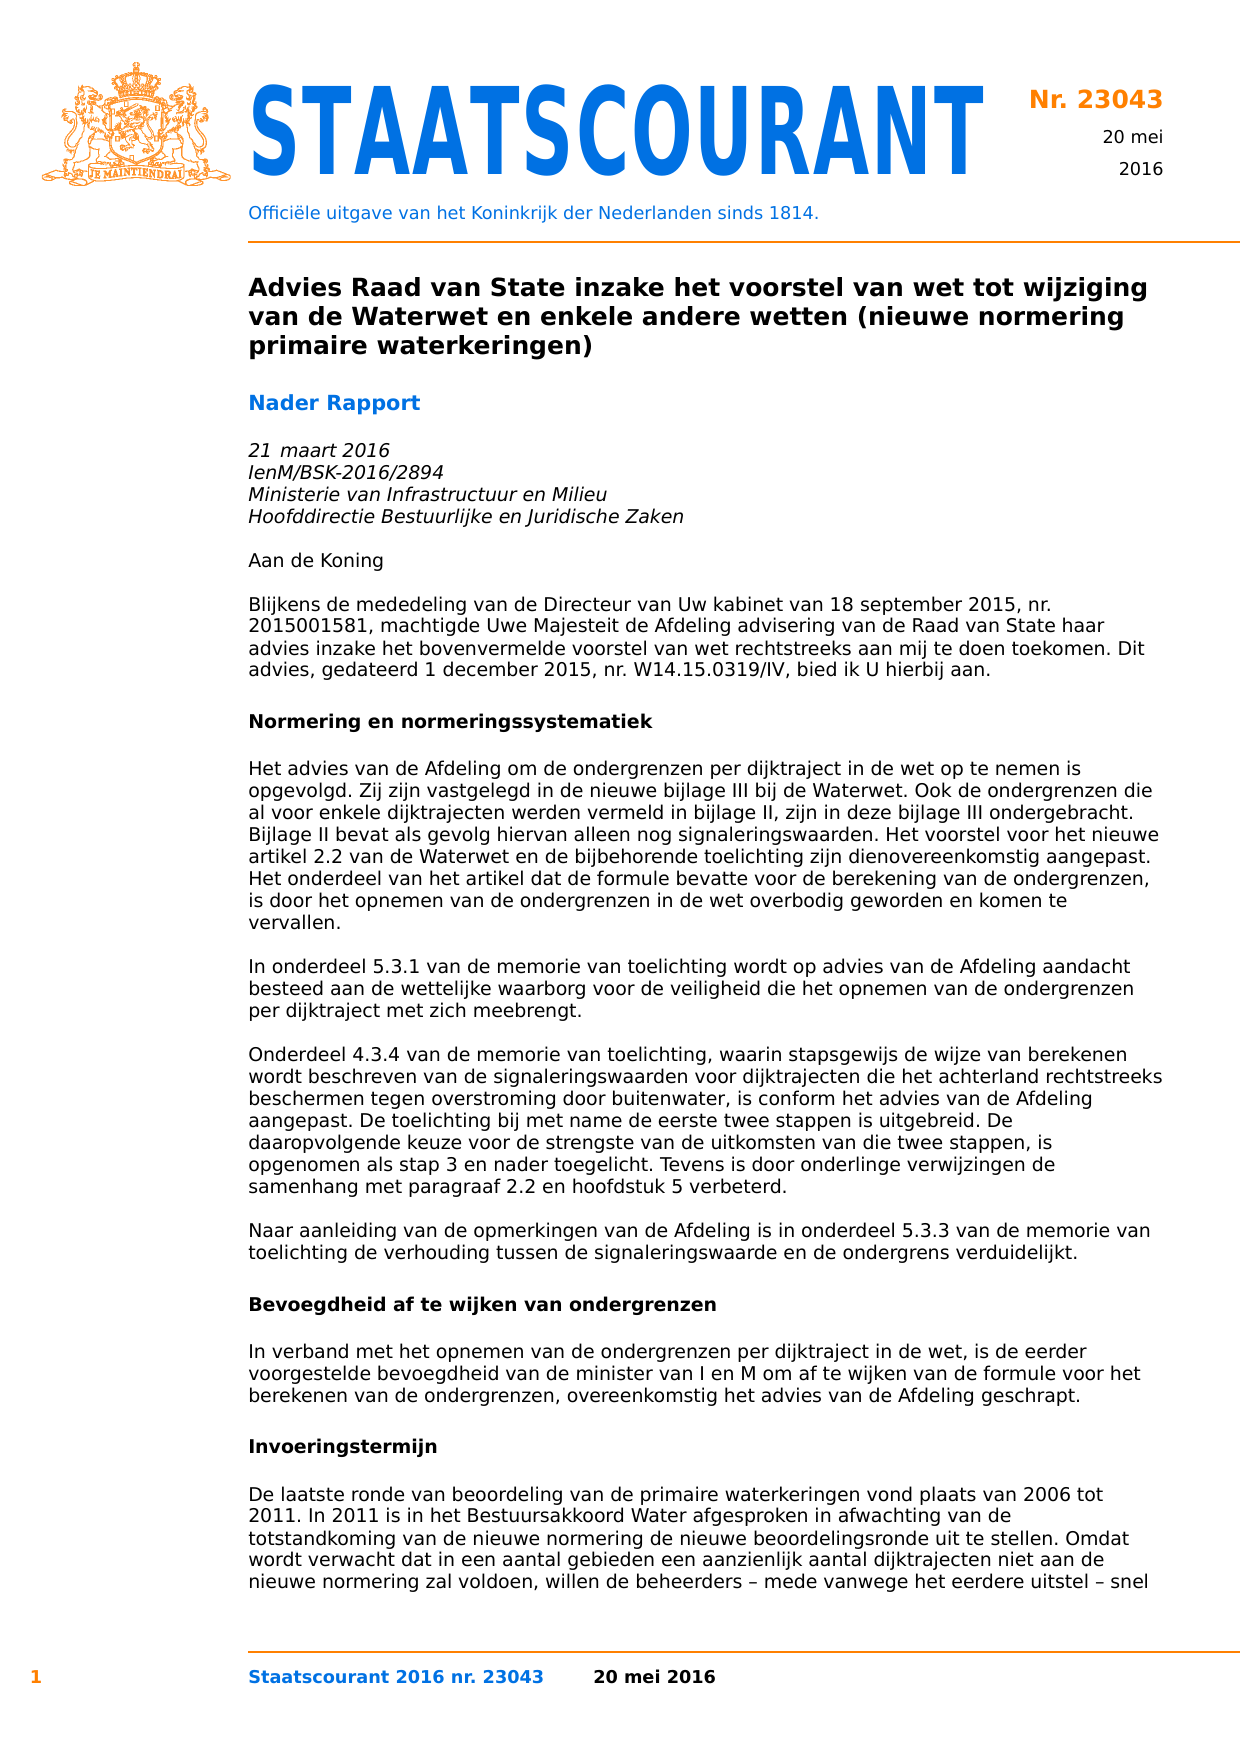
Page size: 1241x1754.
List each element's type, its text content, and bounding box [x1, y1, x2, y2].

text Blijkens de mededeling van de Directeur van Uw kabinet van 18 september 2015, nr. 2015001581, machtigde Uwe Majesteit de Afdeling advisering van de Raad van State haar advies inzake het bovenvermelde voorstel van wet rechtstreeks aan mij te doen toekomen. Dit advies, gedateerd 1 december 2015, nr. W14.15.0319/IV, bied ik U hierbij aan. [248, 593, 1163, 681]
subtitle Invoeringstermijn [248, 1436, 1163, 1458]
text Het advies van de Afdeling om de ondergrenzen per dijktraject in de wet op te nemen is opgevolgd. Zij zijn vastgelegd in de nieuwe bijlage III bij de Waterwet. Ook de ondergrenzen die al voor enkele dijktrajecten werden vermeld in bijlage II, zijn in deze bijlage III ondergebracht. Bijlage II bevat als gevolg hiervan alleen nog signaleringswaarden. Het voorstel voor het nieuwe artikel 2.2 van de Waterwet en de bijbehorende toelichting zijn dienovereenkomstig aangepast. Het onderdeel van het artikel dat de formule bevatte voor de berekening van de ondergrenzen, is door het opnemen van de ondergrenzen in de wet overbodig geworden en komen te vervallen. [248, 758, 1163, 934]
text Naar aanleiding van de opmerkingen van de Afdeling is in onderdeel 5.3.3 van de memorie van toelichting de verhouding tussen de signaleringswaarde en de ondergrens verduidelijkt. [248, 1219, 1163, 1263]
picture [41, 62, 231, 186]
subtitle Nader Rapport [248, 391, 1163, 415]
text Onderdeel 4.3.4 van de memorie van toelichting, waarin stapsgewijs de wijze van berekenen wordt beschreven van de signaleringswaarden voor dijktrajecten die het achterland rechtstreeks beschermen tegen overstroming door buitenwater, is conform het advies van de Afdeling aangepast. De toelichting bij met name de eerste twee stappen is uitgebreid. De daaropvolgende keuze voor de strengste van de uitkomsten van die twee stappen, is opgenomen als stap 3 en nader toegelicht. Tevens is door onderlinge verwijzingen de samenhang met paragraaf 2.2 en hoofdstuk 5 verbeterd. [248, 1044, 1163, 1198]
text In verband met het opnemen van de ondergrenzen per dijktraject in de wet, is de eerder voorgestelde bevoegdheid van de minister van I en M om af te wijken van de formule voor het berekenen van de ondergrenzen, overeenkomstig het advies van de Afdeling geschrapt. [248, 1341, 1163, 1406]
subtitle Advies Raad van State inzake het voorstel van wet tot wijziging van de Waterwet en enkele andere wetten (nieuwe normering primaire waterkeringen) [248, 273, 1163, 361]
table_header Nr. 23043 [998, 62, 1240, 121]
table_header [25, 62, 248, 241]
subtitle Bevoegdheid af te wijken van ondergrenzen [248, 1293, 1163, 1316]
table_header STAATSCOURANT [248, 62, 998, 203]
table_cell 20 mei [998, 121, 1240, 153]
text Hoofddirectie Bestuurlijke en Juridische Zaken [248, 506, 1163, 528]
table_cell Officiële uitgave van het Koninkrijk der Nederlanden sinds 1814. [248, 203, 1240, 241]
subtitle Normering en normeringssystematiek [248, 711, 1163, 733]
text Ministerie van Infrastructuur en Milieu [248, 484, 1163, 506]
text De laatste ronde van beoordeling van de primaire waterkeringen vond plaats van 2006 tot 2011. In 2011 is in het Bestuursakkoord Water afgesproken in afwachting van de totstandkoming van de nieuwe normering de nieuwe beoordelingsronde uit te stellen. Omdat wordt verwacht dat in een aantal gebieden een aanzienlijk aantal dijktrajecten niet aan de nieuwe normering zal voldoen, willen de beheerders – mede vanwege het eerdere uitstel – snel [248, 1483, 1163, 1593]
table_cell 2016 [998, 153, 1240, 203]
text Aan de Koning [248, 549, 1163, 572]
text In onderdeel 5.3.1 van de memorie van toelichting wordt op advies van de Afdeling aandacht besteed aan de wettelijke waarborg voor de veiligheid die het opnemen van de ondergrenzen per dijktraject met zich meebrengt. [248, 956, 1163, 1022]
text 21 maart 2016 [248, 440, 1163, 462]
text IenM/BSK-2016/2894 [248, 462, 1163, 484]
